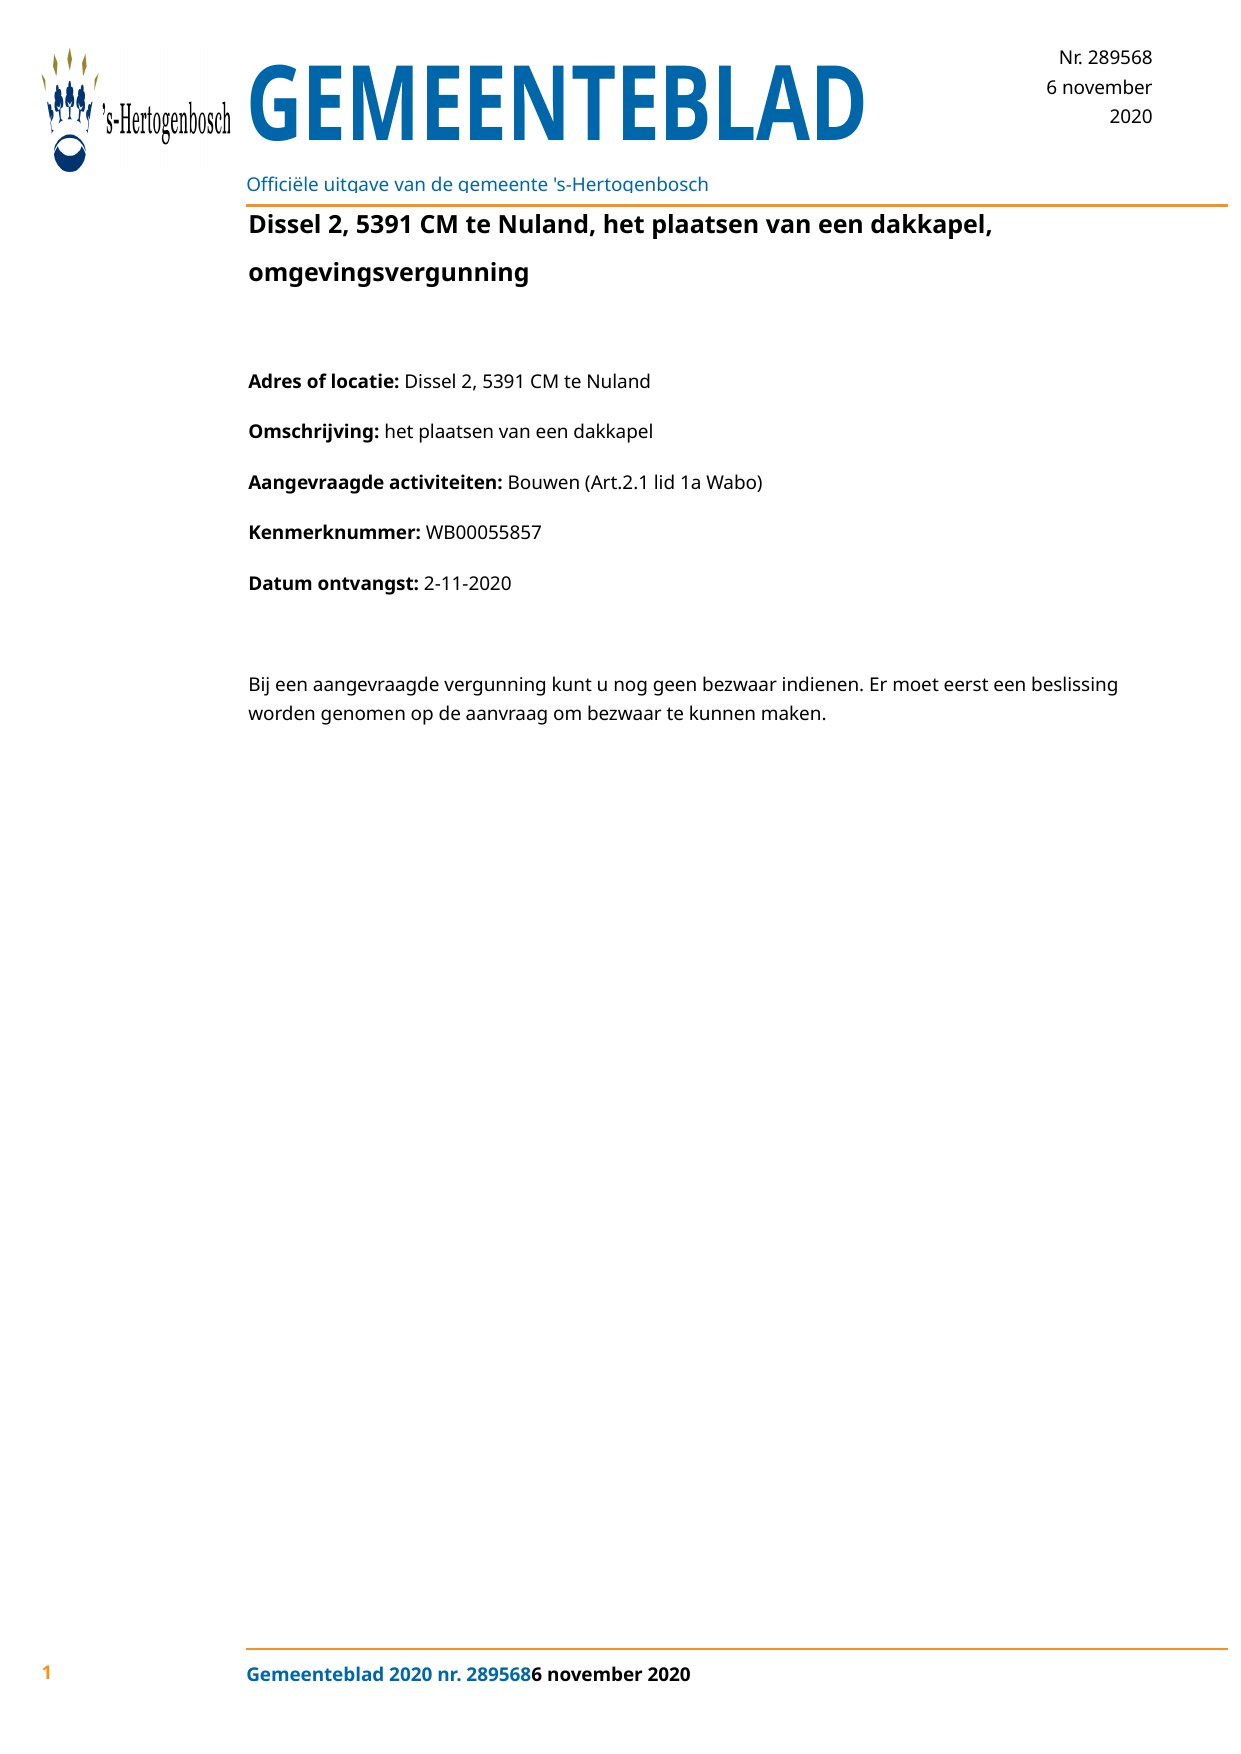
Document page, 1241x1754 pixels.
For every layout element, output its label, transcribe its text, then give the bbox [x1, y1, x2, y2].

text Adres of locatie: Dissel 2, 5391 CM te Nuland [248, 368, 1152, 394]
text Omschrijving: het plaatsen van een dakkapel [248, 419, 1152, 444]
text Dissel 2, 5391 CM te Nuland, het plaatsen van een dakkapel, omgevingsvergunning [248, 207, 1152, 288]
text Datum ontvangst: 2-11-2020 [248, 570, 1152, 596]
text Aangevraagde activiteiten: Bouwen (Art.2.1 lid 1a Wabo) [248, 469, 1152, 495]
picture [41, 47, 231, 172]
text Kenmerknummer: WB00055857 [248, 519, 1152, 545]
text Bij een aangevraagde vergunning kunt u nog geen bezwaar indienen. Er moet eerst een beslissing worden genomen op de aanvraag om bezwaar te kunnen maken. [248, 671, 1152, 726]
